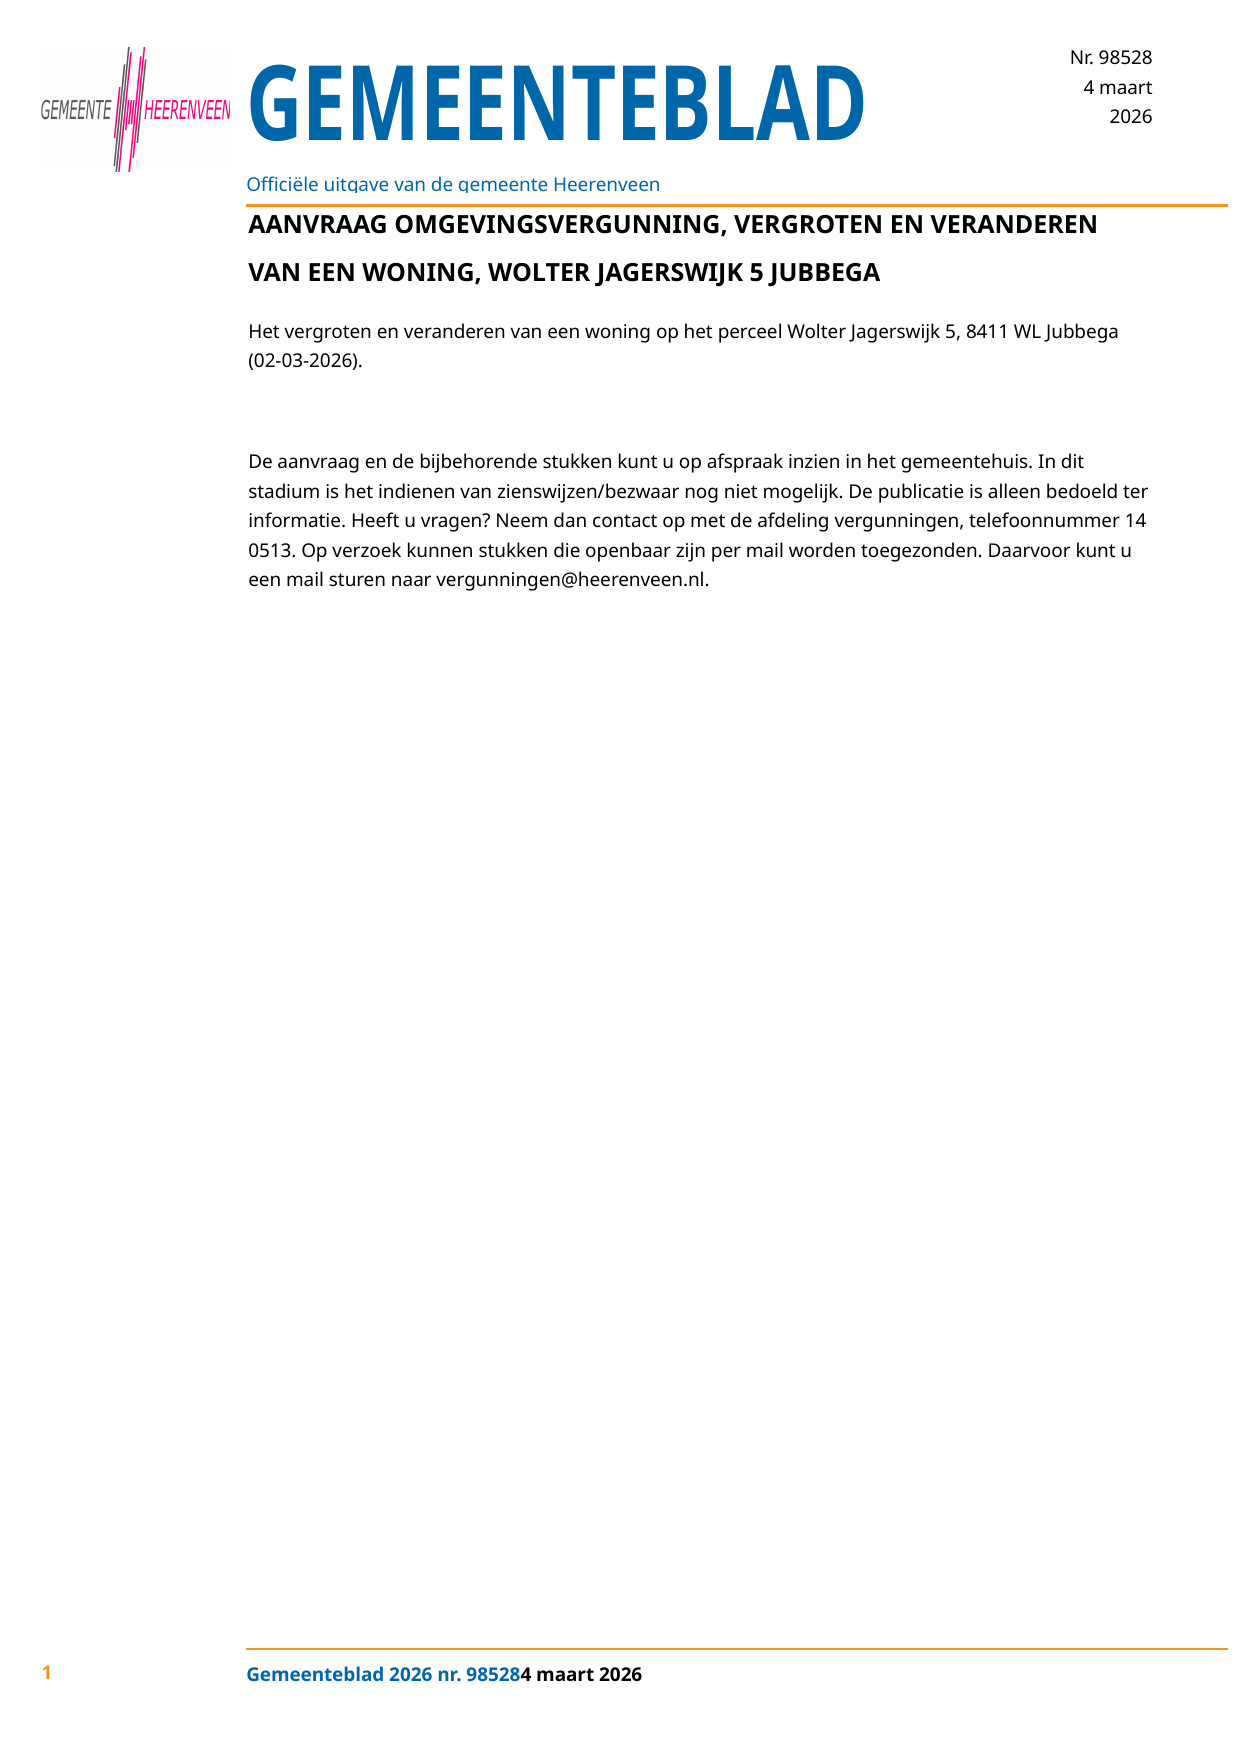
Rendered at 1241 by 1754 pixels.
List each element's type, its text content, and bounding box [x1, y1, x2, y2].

text De aanvraag en de bijbehorende stukken kunt u op afspraak inzien in het gemeentehuis. In dit stadium is het indienen van zienswijzen/bezwaar nog niet mogelijk. De publicatie is alleen bedoeld ter informatie. Heeft u vragen? Neem dan contact op met de afdeling vergunningen, telefoonnummer 14 0513. Op verzoek kunnen stukken die openbaar zijn per mail worden toegezonden. Daarvoor kunt u een mail sturen naar vergunningen@heerenveen.nl. [248, 448, 1152, 592]
picture [41, 47, 231, 172]
text Het vergroten en veranderen van een woning op het perceel Wolter Jagerswijk 5, 8411 WL Jubbega (02-03-2026). [248, 318, 1152, 373]
text AANVRAAG OMGEVINGSVERGUNNING, VERGROTEN EN VERANDEREN VAN EEN WONING, WOLTER JAGERSWIJK 5 JUBBEGA [248, 207, 1152, 288]
